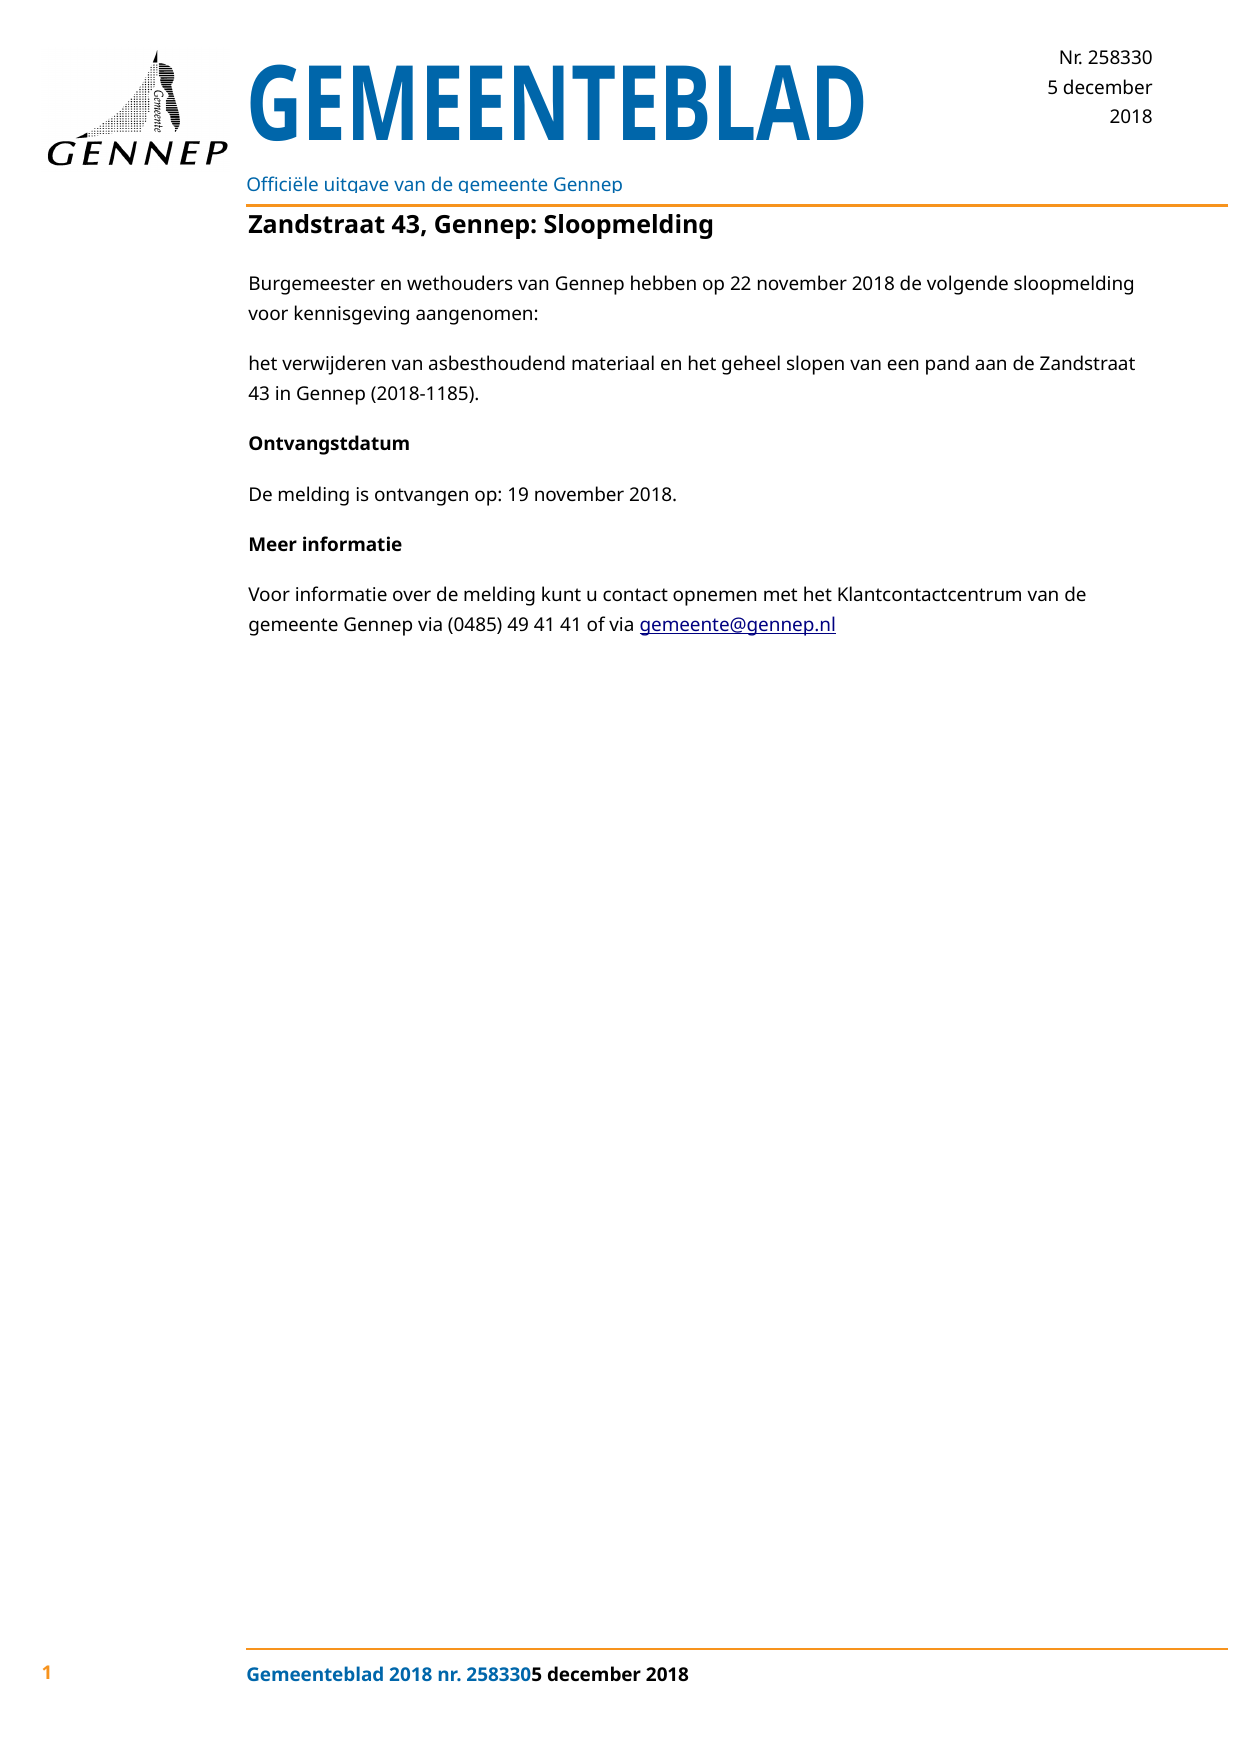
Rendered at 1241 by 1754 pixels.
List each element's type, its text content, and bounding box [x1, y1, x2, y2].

text Zandstraat 43, Gennep: Sloopmelding [248, 207, 1152, 241]
text het verwijderen van asbesthoudend materiaal en het geheel slopen van een pand aan de Zandstraat 43 in Gennep (2018-1185). [248, 350, 1152, 406]
picture [41, 47, 231, 172]
text Ontvangstdatum [248, 430, 1152, 456]
text Meer informatie [248, 531, 1152, 557]
text De melding is ontvangen op: 19 november 2018. [248, 481, 1152, 506]
text Voor informatie over de melding kunt u contact opnemen met het Klantcontactcentrum van de gemeente Gennep via (0485) 49 41 41 of via gemeente@gennep.nl [248, 582, 1152, 637]
text Burgemeester en wethouders van Gennep hebben op 22 november 2018 de volgende sloopmelding voor kennisgeving aangenomen: [248, 270, 1152, 326]
